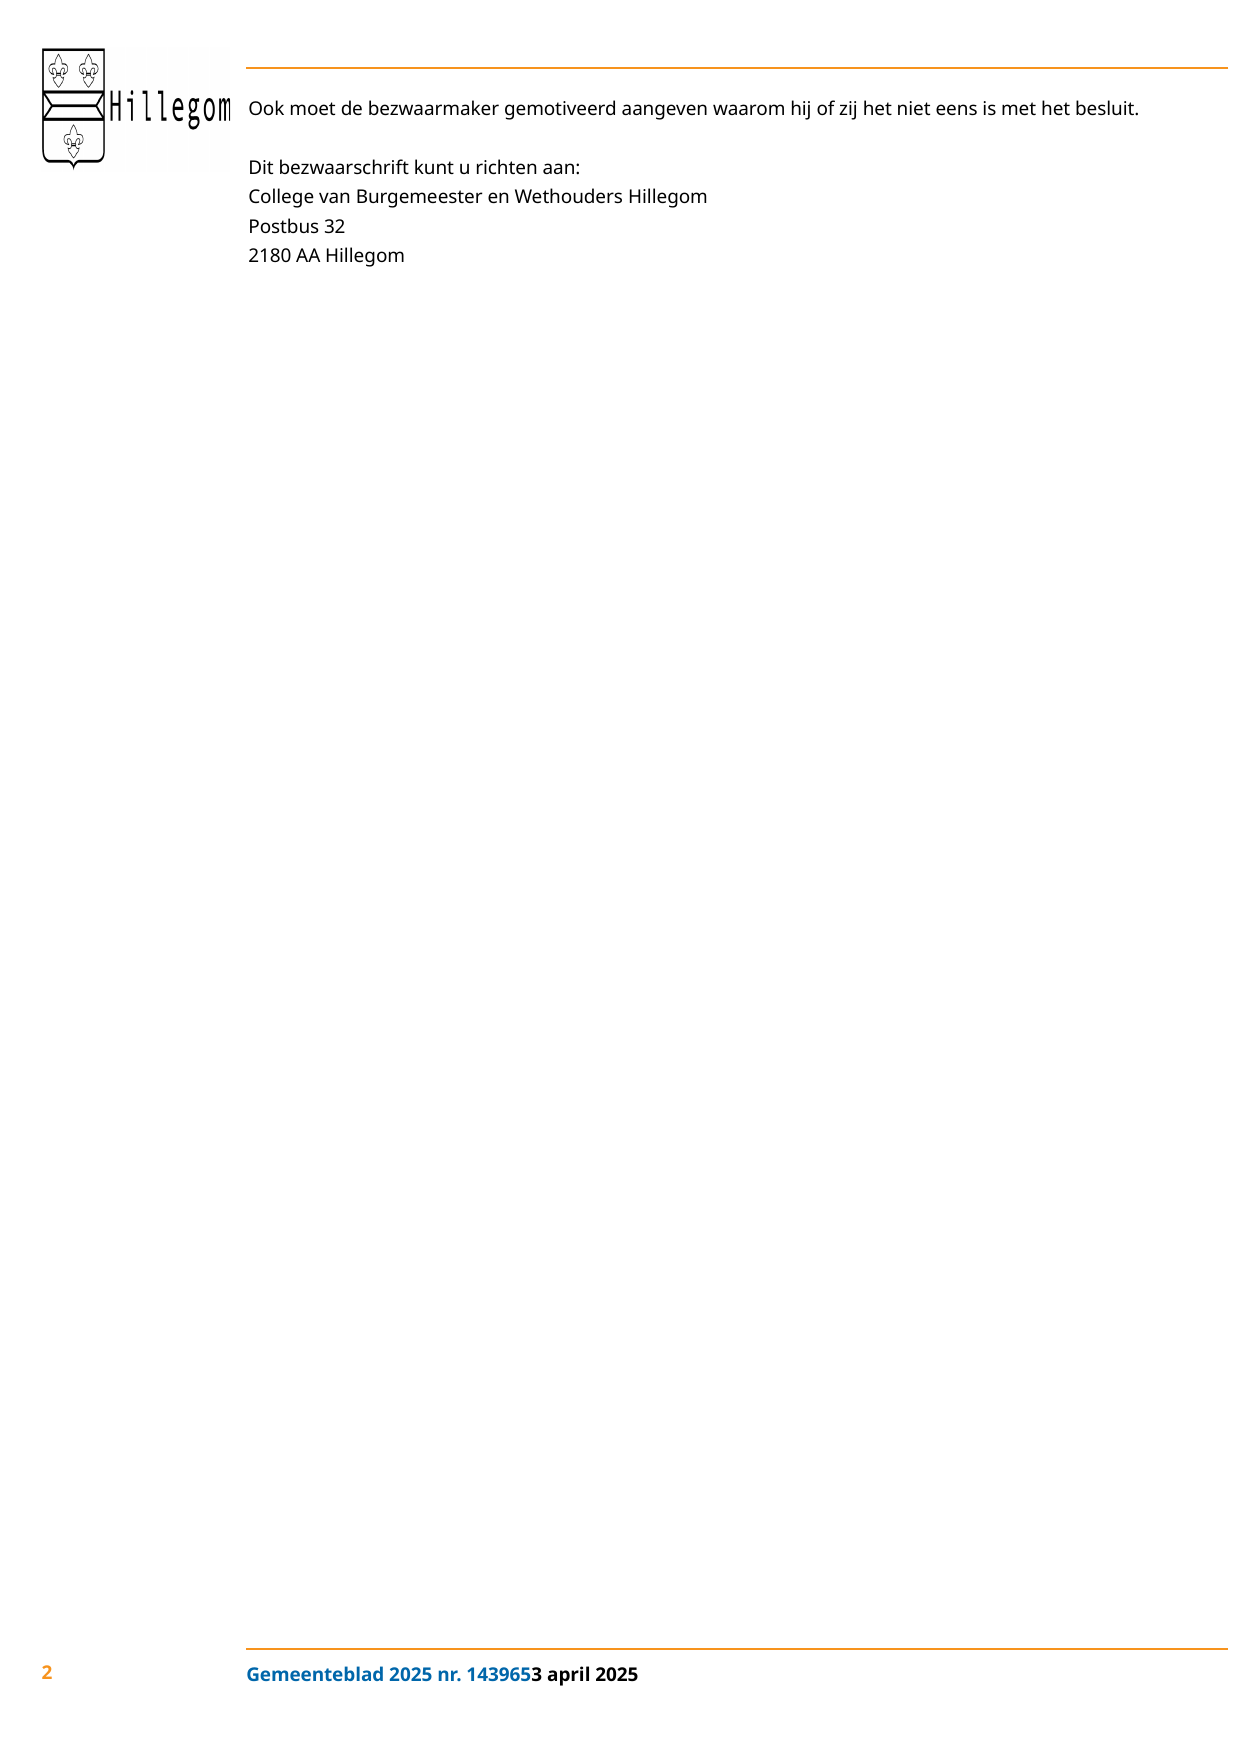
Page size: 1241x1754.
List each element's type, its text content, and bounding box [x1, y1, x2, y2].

picture [41, 47, 231, 172]
text College van Burgemeester en Wethouders ​Hillegom​ [248, 183, 1152, 209]
text Dit bezwaarschrift kunt u richten aan: [248, 154, 1152, 180]
text Ook moet de bezwaarmaker gemotiveerd aangeven waarom hij of zij het niet eens is met het besluit. [248, 95, 1152, 121]
text ​​2180 AA​ ​Hillegom​ [248, 243, 1152, 268]
text ​​Postbus 32​ [248, 213, 1152, 239]
